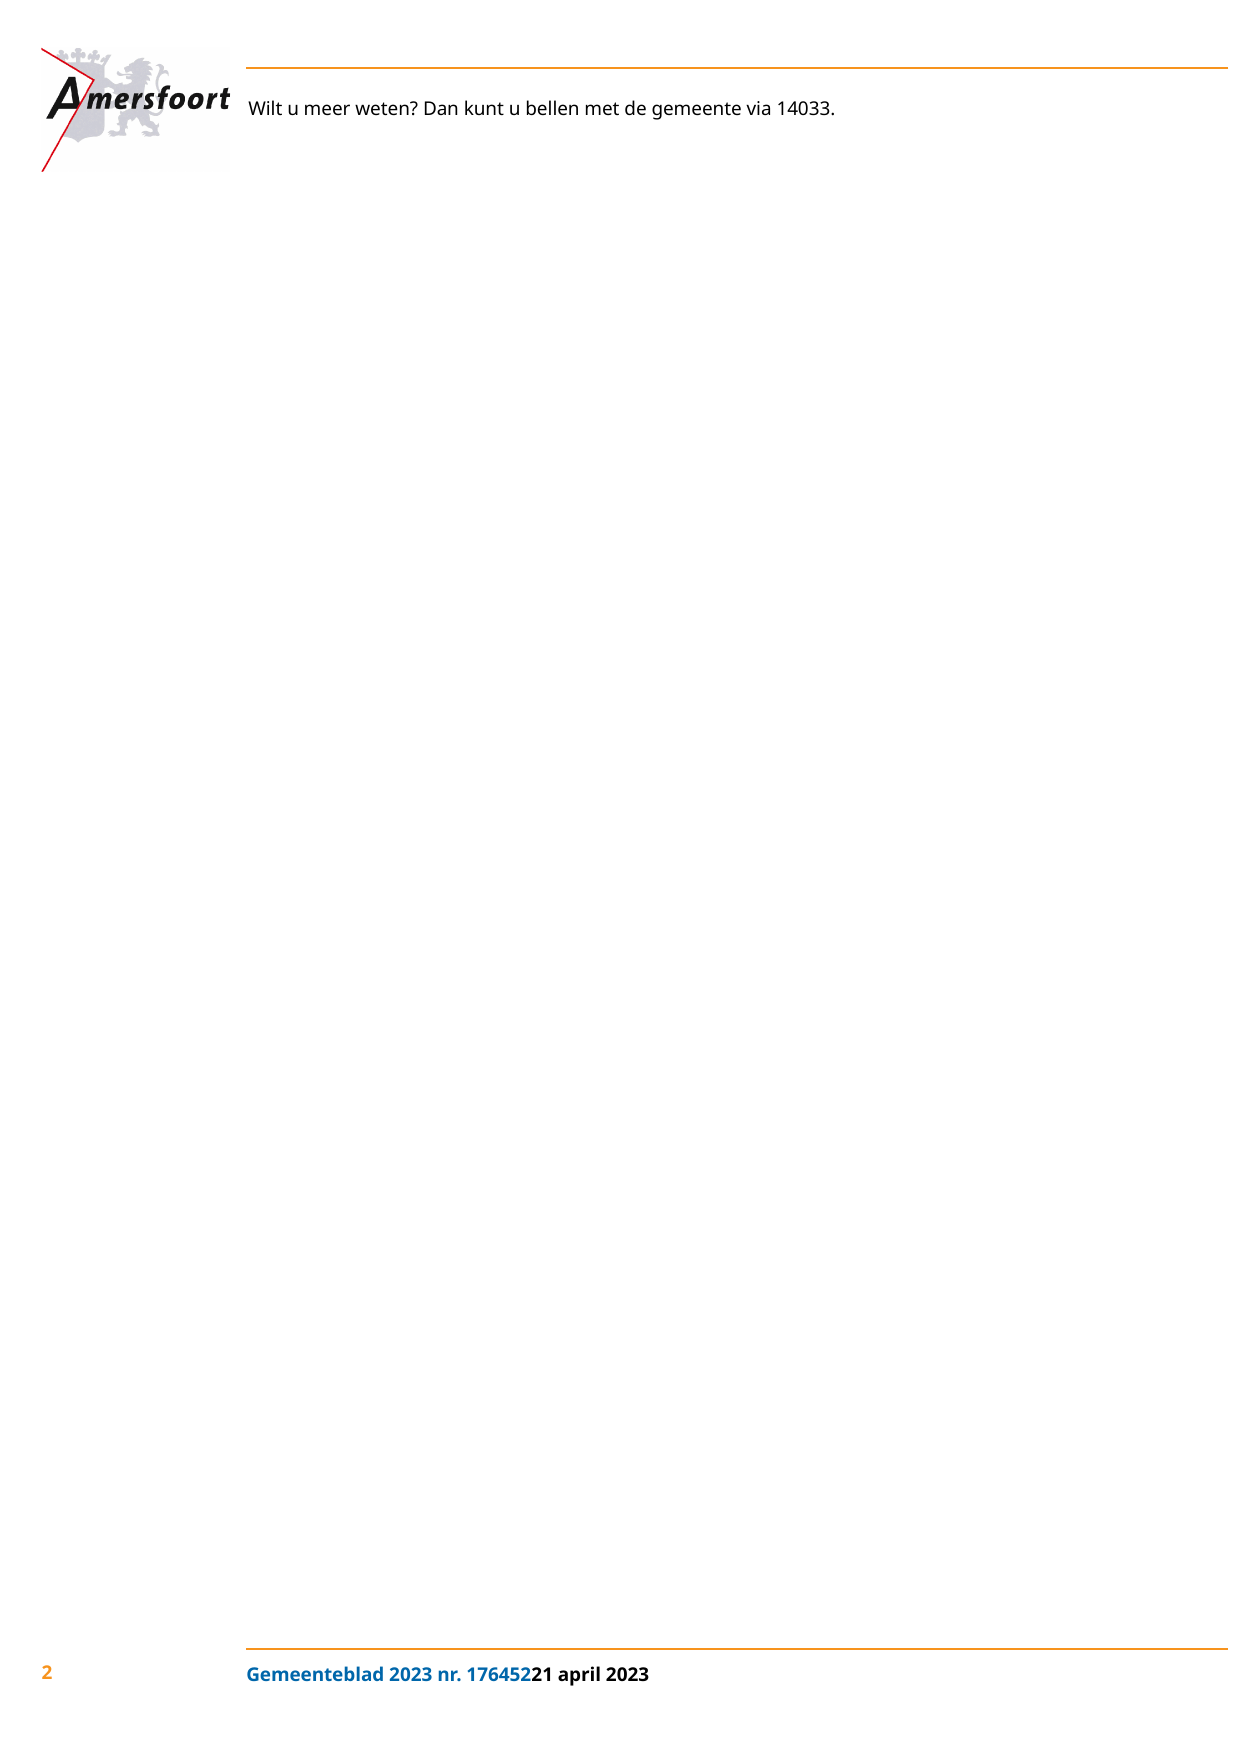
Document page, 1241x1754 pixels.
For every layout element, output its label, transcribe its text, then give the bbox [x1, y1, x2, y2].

text Wilt u meer weten? Dan kunt u bellen met de gemeente via 14033. [248, 95, 1152, 121]
picture [41, 47, 231, 172]
